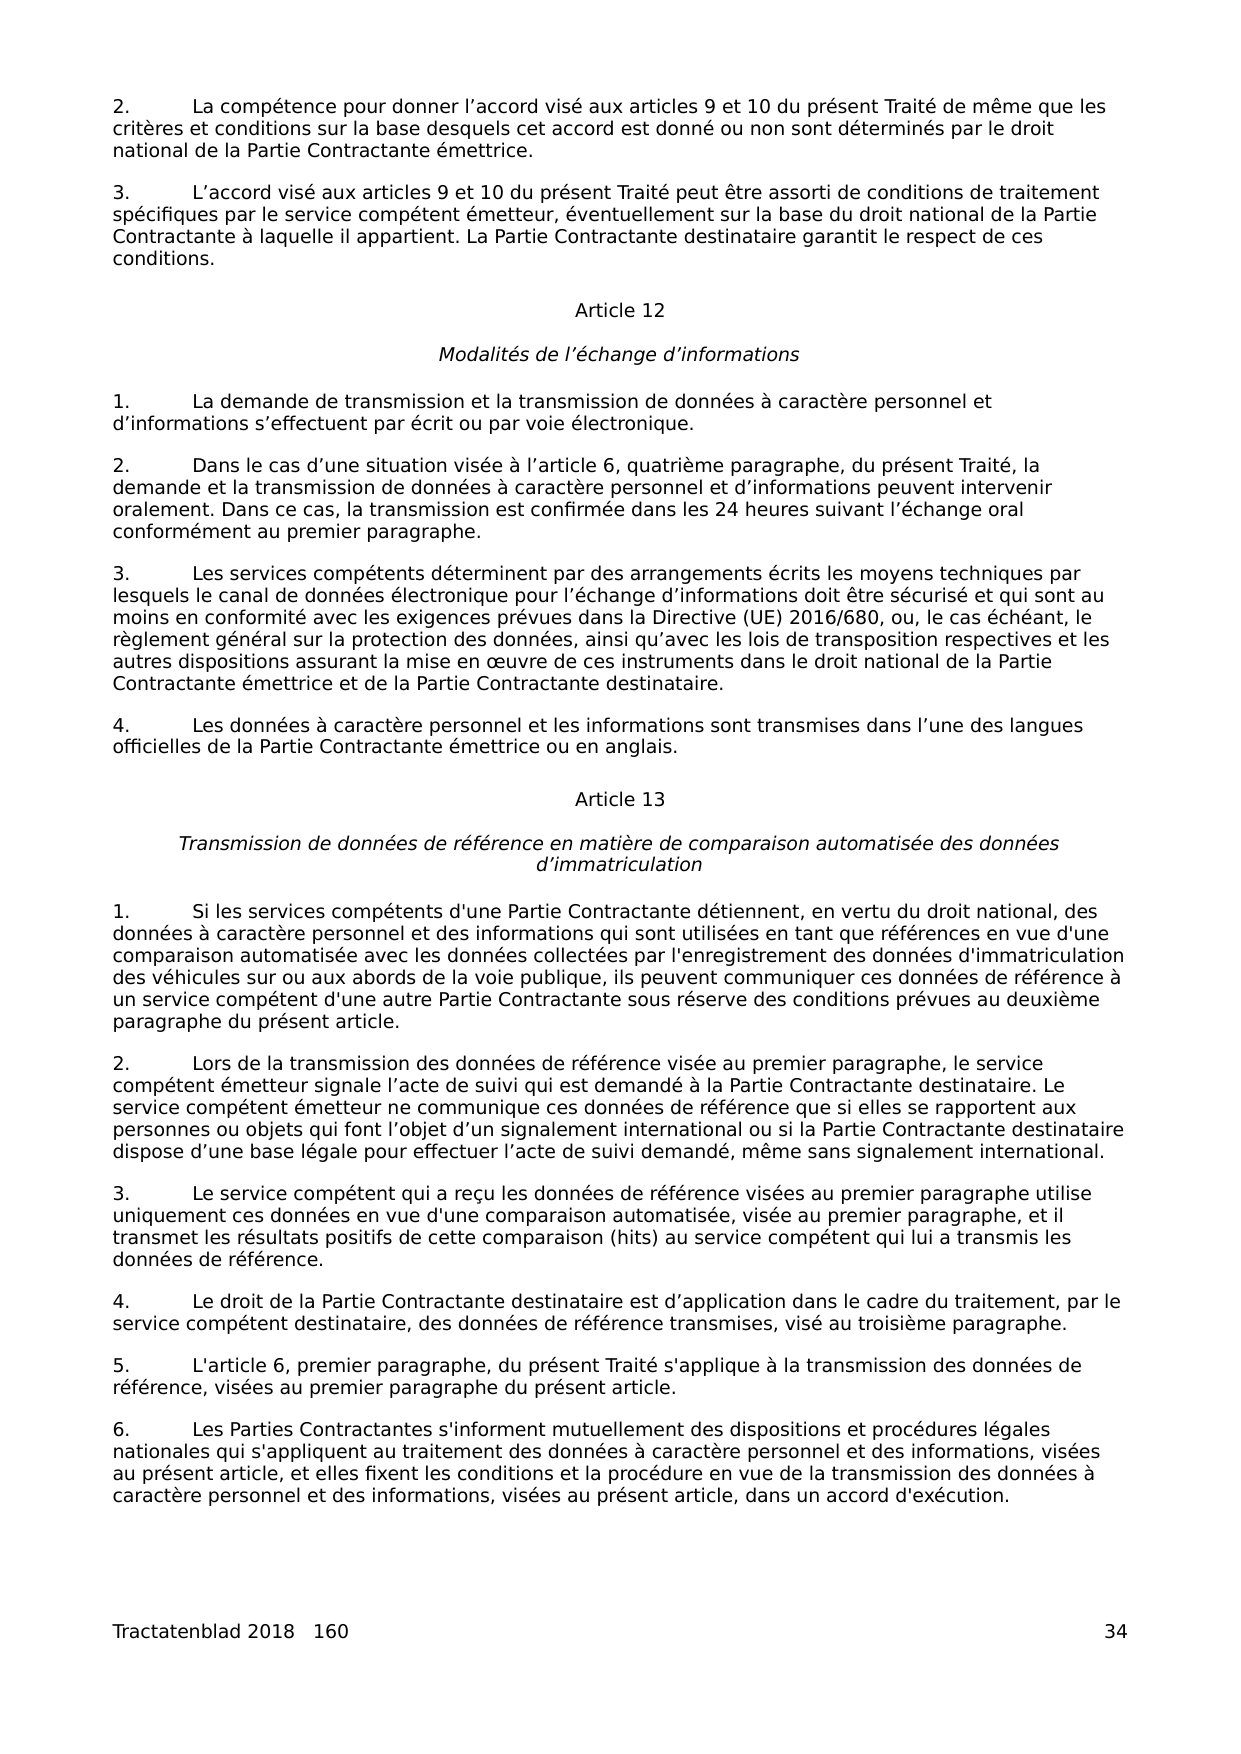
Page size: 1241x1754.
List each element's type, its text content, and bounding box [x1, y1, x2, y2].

subtitle Article 12 Modalités de l’échange d’informations [112, 300, 1128, 366]
subtitle Article 13 Transmission de données de référence en matière de comparaison automatisée des données d’immatriculation [112, 788, 1128, 876]
text 2. Lors de la transmission des données de référence visée au premier paragraphe, le service compétent émetteur signale l’acte de suivi qui est demandé à la Partie Contractante destinataire. Le service compétent émetteur ne communique ces données de référence que si elles se rapportent aux personnes ou objets qui font l’objet d’un signalement international ou si la Partie Contractante destinataire dispose d’une base légale pour effectuer l’acte de suivi demandé, même sans signalement international. [112, 1053, 1128, 1163]
text 4. Le droit de la Partie Contractante destinataire est d’application dans le cadre du traitement, par le service compétent destinataire, des données de référence transmises, visé au troisième paragraphe. [112, 1291, 1128, 1335]
text 3. Les services compétents déterminent par des arrangements écrits les moyens techniques par lesquels le canal de données électronique pour l’échange d’informations doit être sécurisé et qui sont au moins en conformité avec les exigences prévues dans la Directive (UE) 2016/680, ou, le cas échéant, le règlement général sur la protection des données, ainsi qu’avec les lois de transposition respectives et les autres dispositions assurant la mise en œuvre de ces instruments dans le droit national de la Partie Contractante émettrice et de la Partie Contractante destinataire. [112, 563, 1128, 694]
text 3. Le service compétent qui a reçu les données de référence visées au premier paragraphe utilise uniquement ces données en vue d'une comparaison automatisée, visée au premier paragraphe, et il transmet les résultats positifs de cette comparaison (hits) au service compétent qui lui a transmis les données de référence. [112, 1183, 1128, 1271]
text 1. La demande de transmission et la transmission de données à caractère personnel et d’informations s’effectuent par écrit ou par voie électronique. [112, 391, 1128, 435]
text 2. Dans le cas d’une situation visée à l’article 6, quatrième paragraphe, du présent Traité, la demande et la transmission de données à caractère personnel et d’informations peuvent intervenir oralement. Dans ce cas, la transmission est confirmée dans les 24 heures suivant l’échange oral conformément au premier paragraphe. [112, 455, 1128, 543]
text 4. Les données à caractère personnel et les informations sont transmises dans l’une des langues officielles de la Partie Contractante émettrice ou en anglais. [112, 714, 1128, 758]
text 6. Les Parties Contractantes s'informent mutuellement des dispositions et procédures légales nationales qui s'appliquent au traitement des données à caractère personnel et des informations, visées au présent article, et elles fixent les conditions et la procédure en vue de la transmission des données à caractère personnel et des informations, visées au présent article, dans un accord d'exécution. [112, 1419, 1128, 1507]
text 1. Si les services compétents d'une Partie Contractante détiennent, en vertu du droit national, des données à caractère personnel et des informations qui sont utilisées en tant que références en vue d'une comparaison automatisée avec les données collectées par l'enregistrement des données d'immatriculation des véhicules sur ou aux abords de la voie publique, ils peuvent communiquer ces données de référence à un service compétent d'une autre Partie Contractante sous réserve des conditions prévues au deuxième paragraphe du présent article. [112, 901, 1128, 1033]
text 5. L'article 6, premier paragraphe, du présent Traité s'applique à la transmission des données de référence, visées au premier paragraphe du présent article. [112, 1355, 1128, 1399]
text 2. La compétence pour donner l’accord visé aux articles 9 et 10 du présent Traité de même que les critères et conditions sur la base desquels cet accord est donné ou non sont déterminés par le droit national de la Partie Contractante émettrice. [112, 96, 1128, 162]
text 3. L’accord visé aux articles 9 et 10 du présent Traité peut être assorti de conditions de traitement spécifiques par le service compétent émetteur, éventuellement sur la base du droit national de la Partie Contractante à laquelle il appartient. La Partie Contractante destinataire garantit le respect de ces conditions. [112, 182, 1128, 270]
